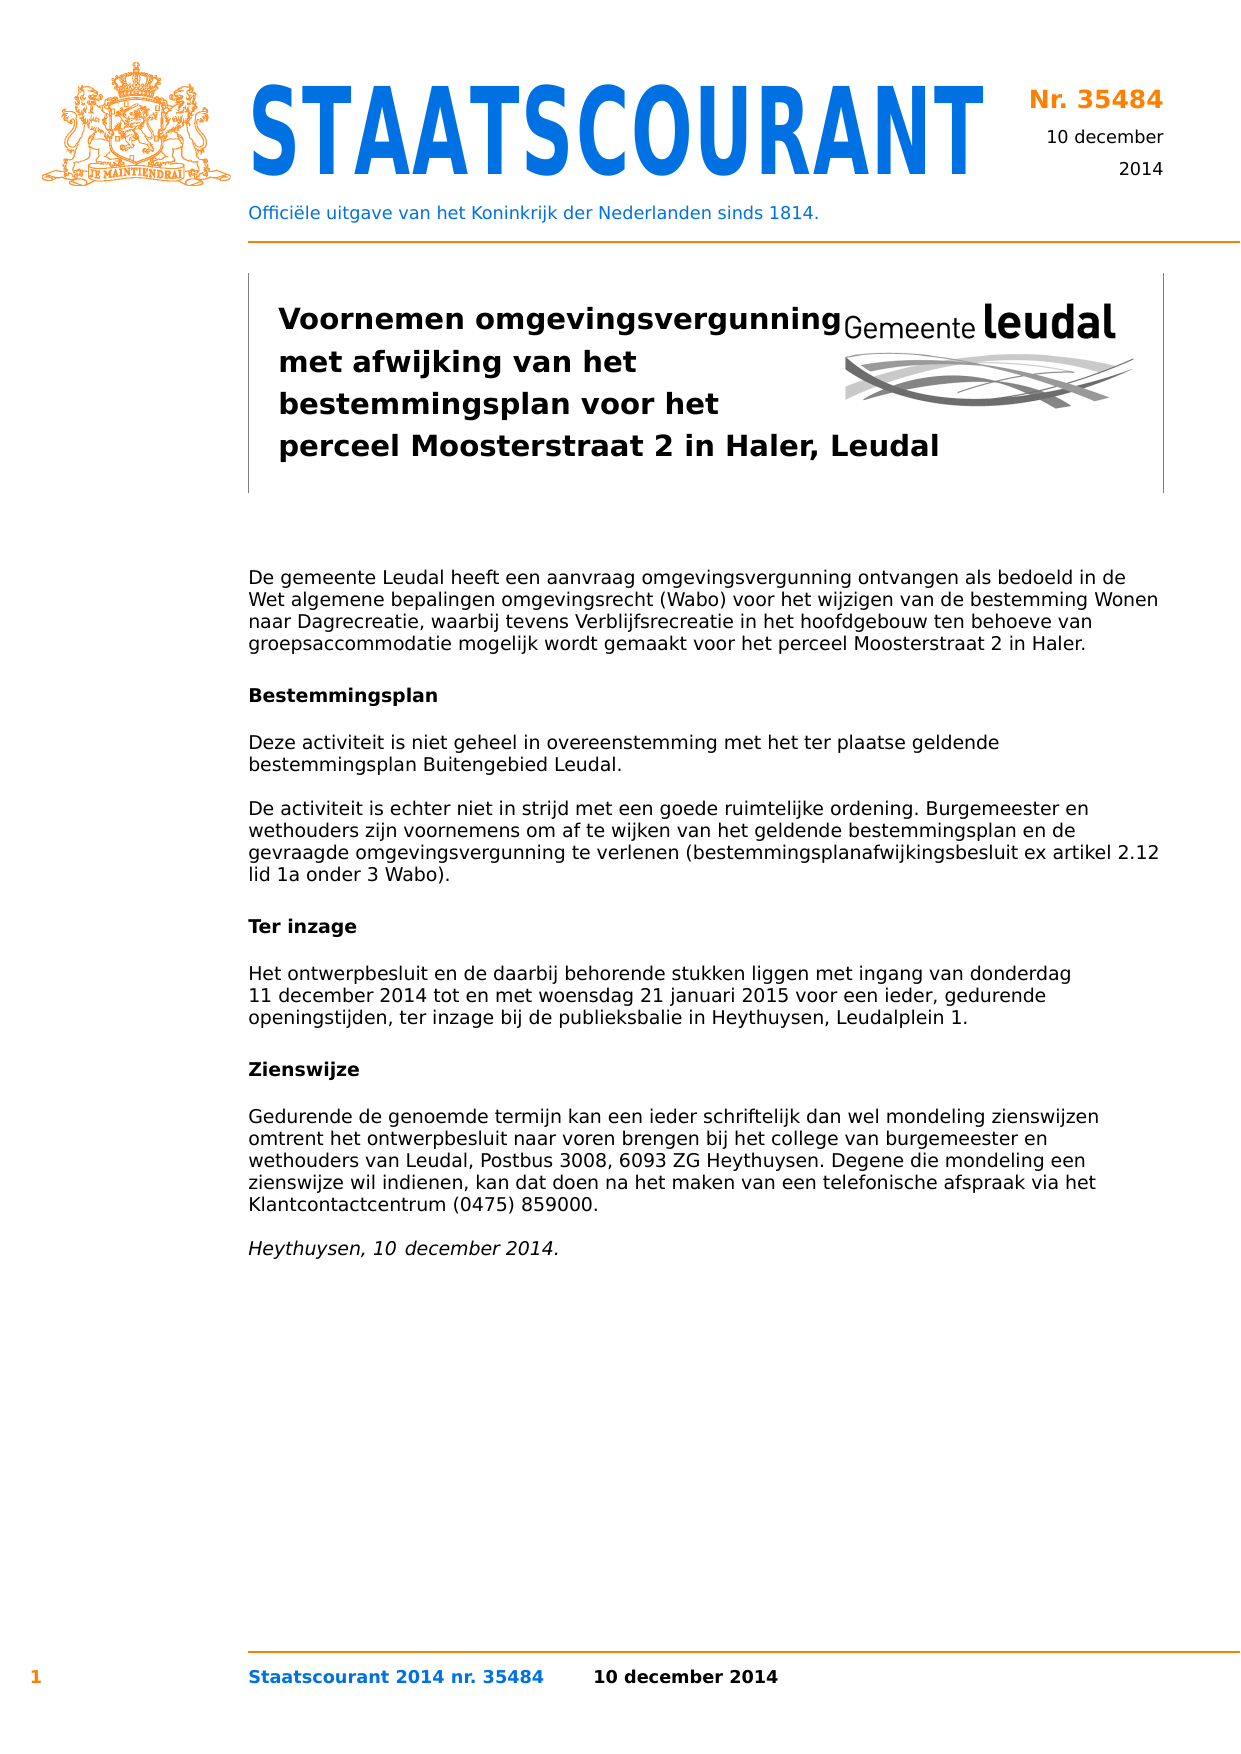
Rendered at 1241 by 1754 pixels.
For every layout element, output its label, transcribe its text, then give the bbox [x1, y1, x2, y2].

picture [844, 302, 1134, 409]
text Het ontwerpbesluit en de daarbij behorende stukken liggen met ingang van donderdag 11 december 2014 tot en met woensdag 21 januari 2015 voor een ieder, gedurende openingstijden, ter inzage bij de publieksbalie in Heythuysen, Leudalplein 1. [248, 963, 1163, 1029]
subtitle Voornemen omgevingsvergunning met afwijking van het bestemmingsplan voor het perceel Moosterstraat 2 in Haler, Leudal [249, 273, 1163, 493]
text Deze activiteit is niet geheel in overeenstemming met het ter plaatse geldende bestemmingsplan Buitengebied Leudal. [248, 732, 1163, 776]
table_header [25, 62, 248, 241]
subtitle Bestemmingsplan [248, 685, 1163, 707]
text De gemeente Leudal heeft een aanvraag omgevingsvergunning ontvangen als bedoeld in de Wet algemene bepalingen omgevingsrecht (Wabo) voor het wijzigen van de bestemming Wonen naar Dagrecreatie, waarbij tevens Verblijfsrecreatie in het hoofdgebouw ten behoeve van groepsaccommodatie mogelijk wordt gemaakt voor het perceel Moosterstraat 2 in Haler. [248, 567, 1163, 655]
text De activiteit is echter niet in strijd met een goede ruimtelijke ordening. Burgemeester en wethouders zijn voornemens om af te wijken van het geldende bestemmingsplan en de gevraagde omgevingsvergunning te verlenen (bestemmingsplanafwijkingsbesluit ex artikel 2.12 lid 1a onder 3 Wabo). [248, 798, 1163, 886]
text Gedurende de genoemde termijn kan een ieder schriftelijk dan wel mondeling zienswijzen omtrent het ontwerpbesluit naar voren brengen bij het college van burgemeester en wethouders van Leudal, Postbus 3008, 6093 ZG Heythuysen. Degene die mondeling een zienswijze wil indienen, kan dat doen na het maken van een telefonische afspraak via het Klantcontactcentrum (0475) 859000. [248, 1106, 1163, 1216]
table_cell 2014 [998, 153, 1240, 203]
table_cell Officiële uitgave van het Koninkrijk der Nederlanden sinds 1814. [248, 203, 1240, 241]
table_cell 10 december [998, 121, 1240, 153]
table_header STAATSCOURANT [248, 62, 998, 203]
subtitle Zienswijze [248, 1059, 1163, 1081]
subtitle Ter inzage [248, 916, 1163, 938]
table_header Nr. 35484 [998, 62, 1240, 121]
picture [41, 62, 231, 186]
text Heythuysen, 10 december 2014. [248, 1237, 1163, 1259]
